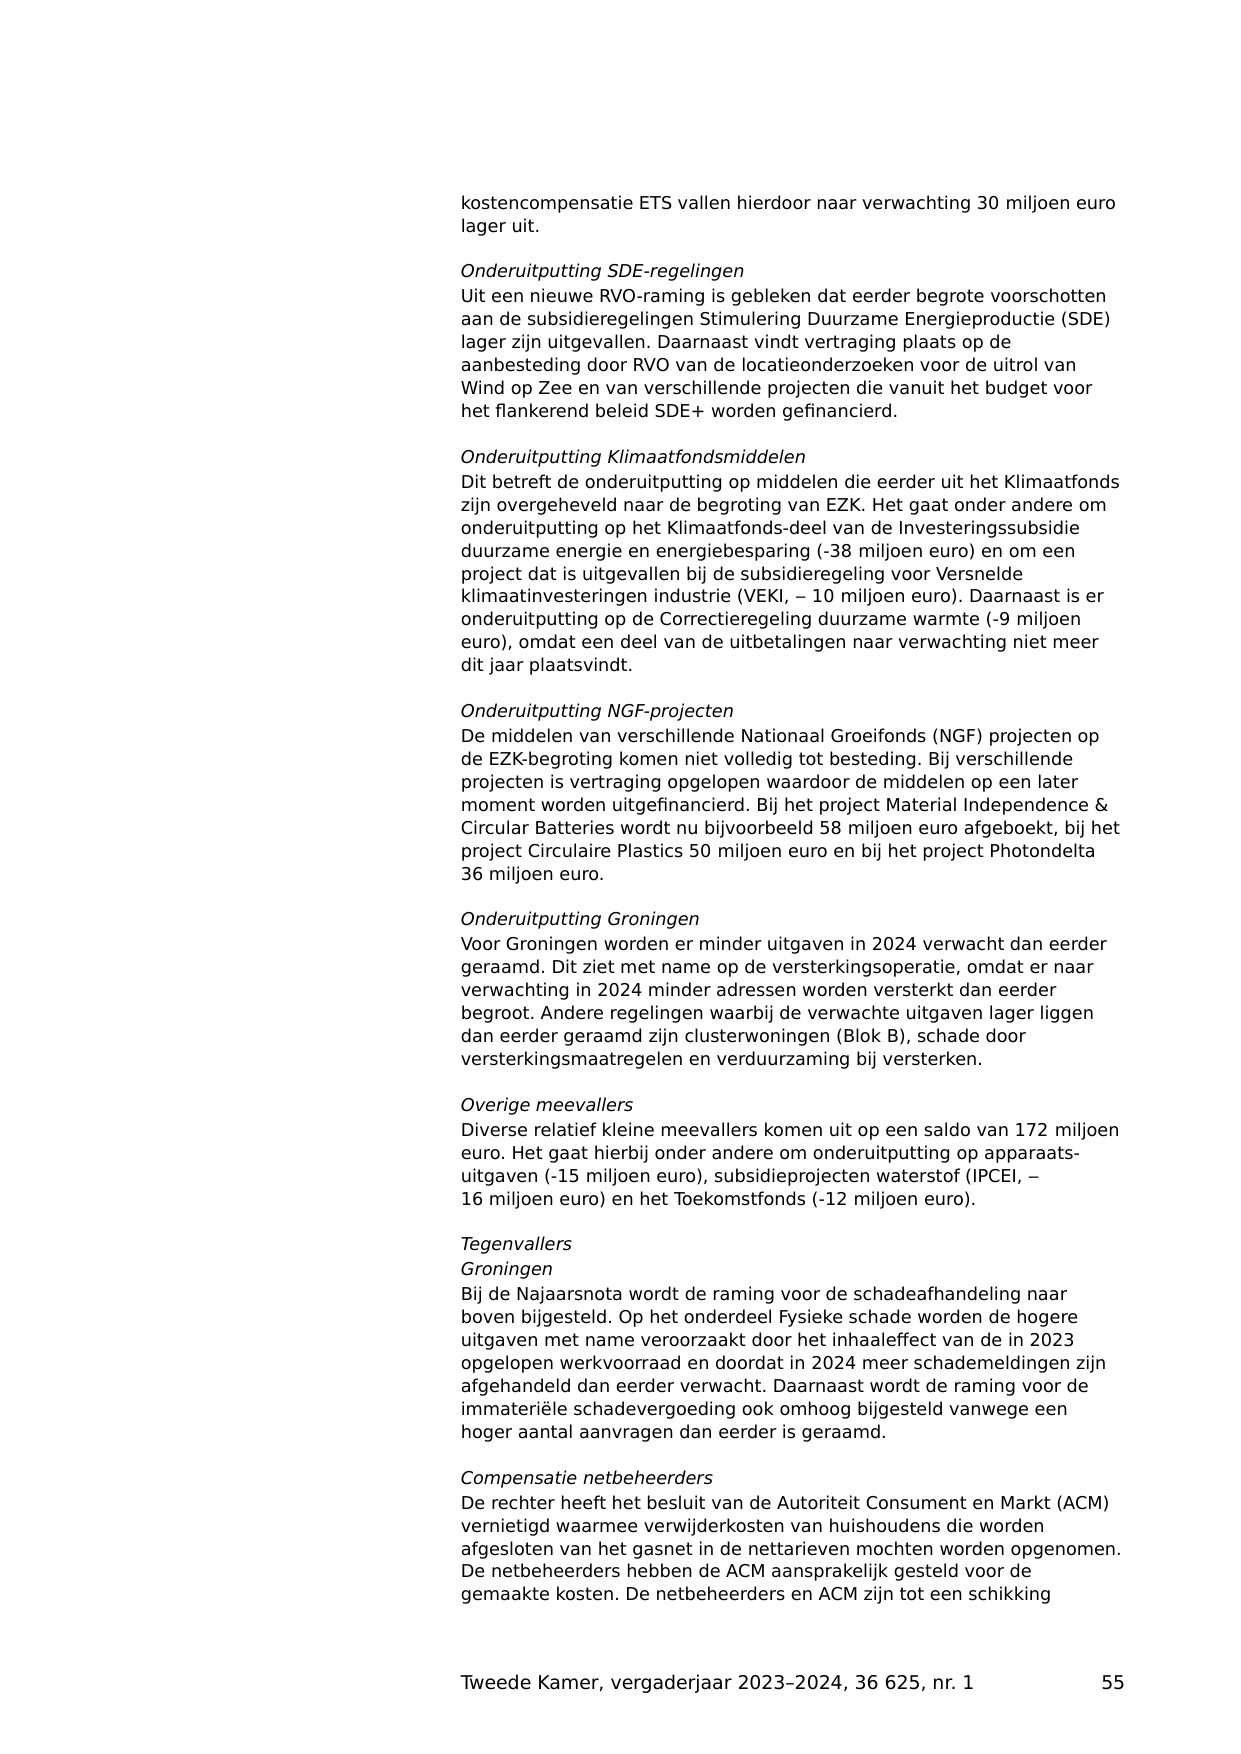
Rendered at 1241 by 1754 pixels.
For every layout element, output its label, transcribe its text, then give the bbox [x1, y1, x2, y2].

text Uit een nieuwe RVO-raming is gebleken dat eerder begrote voorschotten aan de subsidieregelingen Stimulering Duurzame Energieproductie (SDE) lager zĳn uitgevallen. Daarnaast vindt vertraging plaats op de aanbesteding door RVO van de locatieonderzoeken voor de uitrol van Wind op Zee en van verschillende projecten die vanuit het budget voor het flankerend beleid SDE+ worden gefinancierd. [461, 284, 1125, 422]
text Groningen [461, 1257, 1125, 1280]
text Onderuitputting Klimaatfondsmiddelen [461, 445, 1125, 468]
text Compensatie netbeheerders [461, 1466, 1125, 1489]
text De middelen van verschillende Nationaal Groeifonds (NGF) projecten op de EZK-begroting komen niet volledig tot besteding. Bij verschillende projecten is vertraging opgelopen waardoor de middelen op een later moment worden uitgefinancierd. Bij het project Material Independence & Circular Batteries wordt nu bijvoorbeeld 58 miljoen euro afgeboekt, bij het project Circulaire Plastics 50 miljoen euro en bij het project Photondelta 36 miljoen euro. [461, 724, 1125, 884]
text kostencompensatie ETS vallen hierdoor naar verwachting 30 miljoen euro lager uit. [461, 191, 1125, 237]
text Onderuitputting NGF-projecten [461, 699, 1125, 722]
text Tegenvallers [461, 1232, 1125, 1255]
text Dit betreft de onderuitputting op middelen die eerder uit het Klimaatfonds zĳn overgeheveld naar de begroting van EZK. Het gaat onder andere om onderuitputting op het Klimaatfonds-deel van de Investeringssubsidie duurzame energie en energiebesparing (-38 miljoen euro) en om een project dat is uitgevallen bij de subsidieregeling voor Versnelde klimaatinvesteringen industrie (VEKI, ‒ 10 miljoen euro). Daarnaast is er onderuitputting op de Correctieregeling duurzame warmte (-9 miljoen euro), omdat een deel van de uitbetalingen naar verwachting niet meer dit jaar plaatsvindt. [461, 470, 1125, 676]
text Diverse relatief kleine meevallers komen uit op een saldo van 172 miljoen euro. Het gaat hierbij onder andere om onderuitputting op apparaats-uitgaven (-15 miljoen euro), subsidieprojecten waterstof (IPCEI, ‒ 16 miljoen euro) en het Toekomstfonds (-12 miljoen euro). [461, 1118, 1125, 1209]
text Onderuitputting SDE-regelingen [461, 259, 1125, 282]
text Overige meevallers [461, 1093, 1125, 1116]
text Onderuitputting Groningen [461, 907, 1125, 930]
text De rechter heeft het besluit van de Autoriteit Consument en Markt (ACM) vernietigd waarmee verwijderkosten van huishoudens die worden afgesloten van het gasnet in de nettarieven mochten worden opgenomen. De netbeheerders hebben de ACM aansprakelijk gesteld voor de gemaakte kosten. De netbeheerders en ACM zijn tot een schikking [461, 1491, 1125, 1605]
text Voor Groningen worden er minder uitgaven in 2024 verwacht dan eerder geraamd. Dit ziet met name op de versterkingsoperatie, omdat er naar verwachting in 2024 minder adressen worden versterkt dan eerder begroot. Andere regelingen waarbij de verwachte uitgaven lager liggen dan eerder geraamd zijn clusterwoningen (Blok B), schade door versterkingsmaatregelen en verduurzaming bij versterken. [461, 932, 1125, 1070]
text Bij de Najaarsnota wordt de raming voor de schadeafhandeling naar boven bijgesteld. Op het onderdeel Fysieke schade worden de hogere uitgaven met name veroorzaakt door het inhaaleffect van de in 2023 opgelopen werkvoorraad en doordat in 2024 meer schademeldingen zijn afgehandeld dan eerder verwacht. Daarnaast wordt de raming voor de immateriële schadevergoeding ook omhoog bĳgesteld vanwege een hoger aantal aanvragen dan eerder is geraamd. [461, 1282, 1125, 1443]
